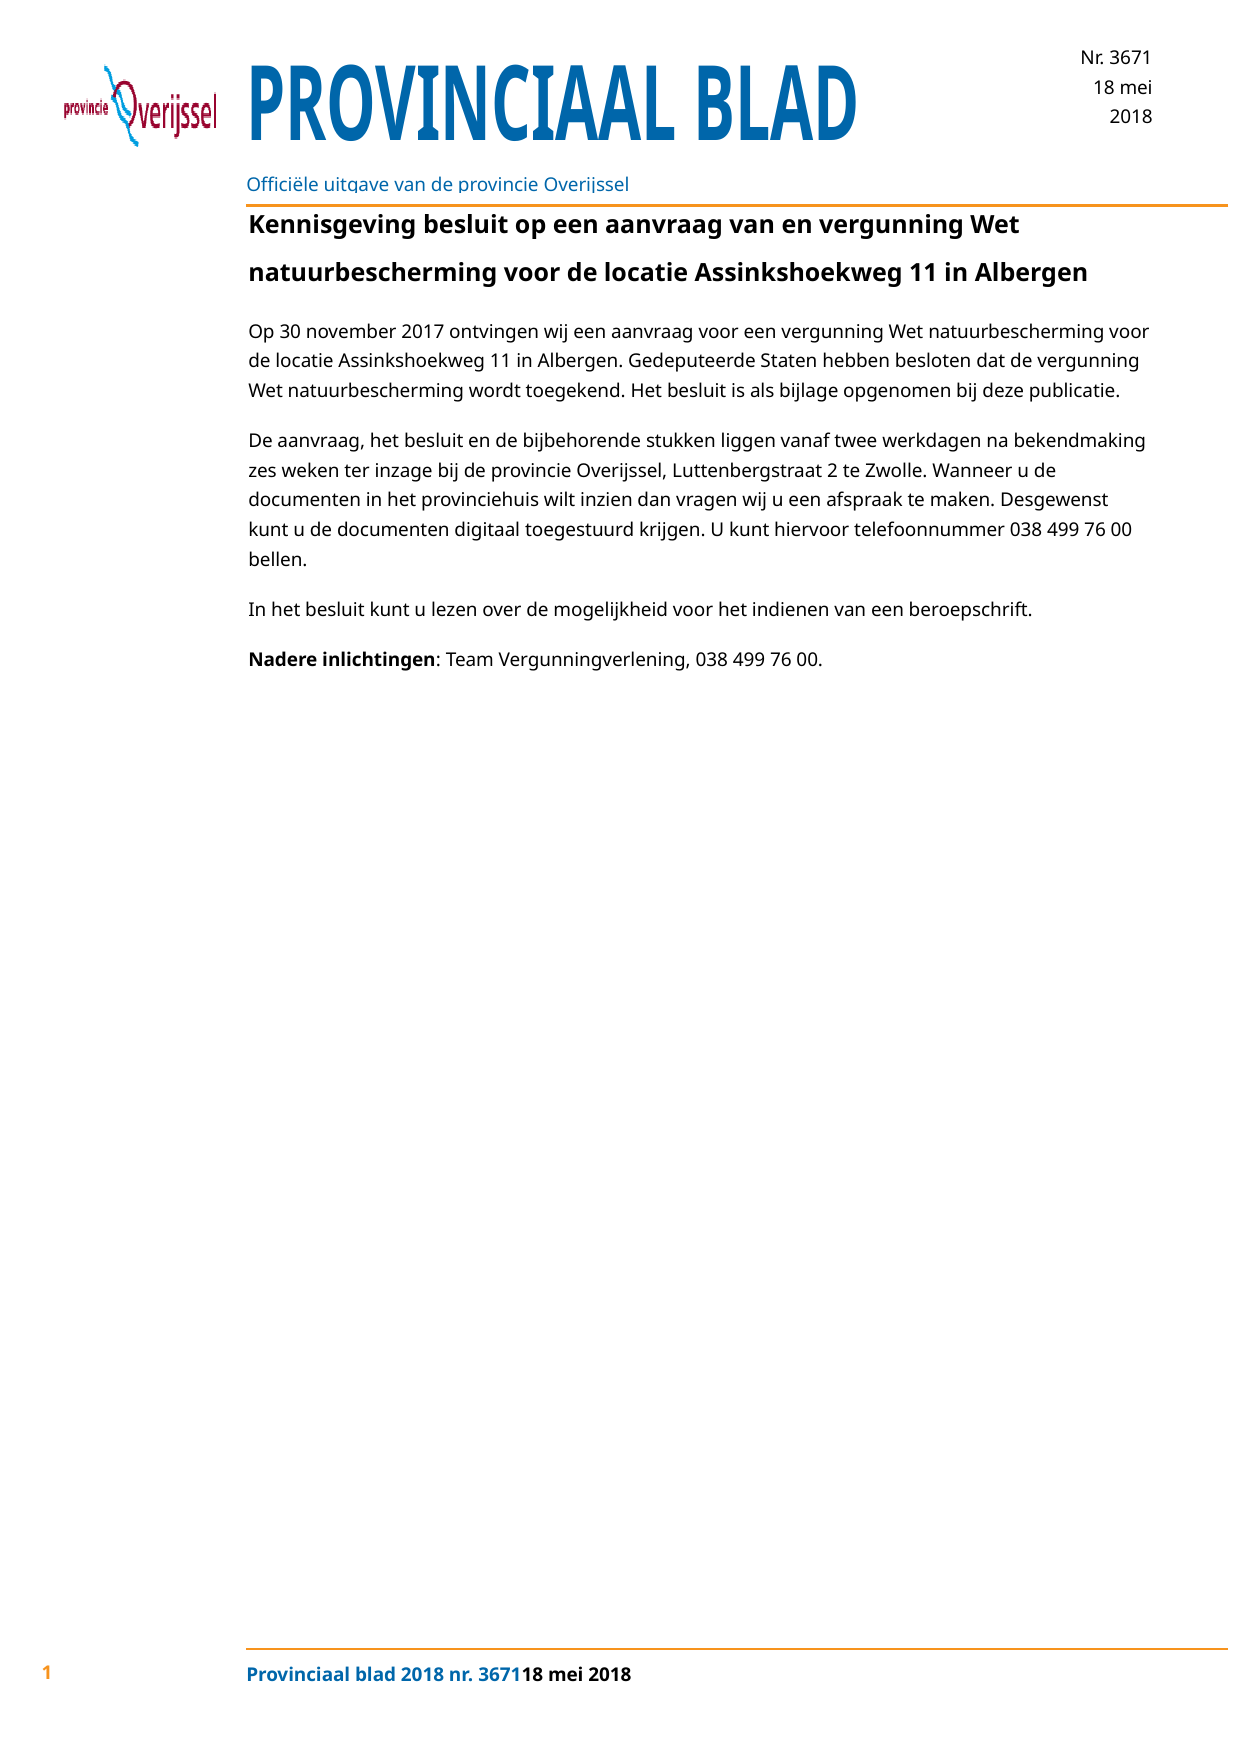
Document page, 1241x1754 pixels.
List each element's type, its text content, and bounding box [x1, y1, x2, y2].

text Kennisgeving besluit op een aanvraag van en vergunning Wet natuurbescherming voor de locatie Assinkshoekweg 11 in Albergen [248, 207, 1152, 288]
picture [41, 47, 231, 172]
text Op 30 november 2017 ontvingen wij een aanvraag voor een vergunning Wet natuurbescherming voor de locatie Assinkshoekweg 11 in Albergen. Gedeputeerde Staten hebben besloten dat de vergunning Wet natuurbescherming wordt toegekend. Het besluit is als bijlage opgenomen bij deze publicatie. [248, 318, 1152, 403]
text In het besluit kunt u lezen over de mogelijkheid voor het indienen van een beroepschrift. [248, 596, 1152, 622]
text De aanvraag, het besluit en de bijbehorende stukken liggen vanaf twee werkdagen na bekendmaking zes weken ter inzage bij de provincie Overijssel, Luttenbergstraat 2 te Zwolle. Wanneer u de documenten in het provinciehuis wilt inzien dan vragen wij u een afspraak te maken. Desgewenst kunt u de documenten digitaal toegestuurd krijgen. U kunt hiervoor telefoonnummer 038 499 76 00 bellen. [248, 427, 1152, 572]
text Nadere inlichtingen: Team Vergunningverlening, 038 499 76 00. [248, 647, 1152, 672]
